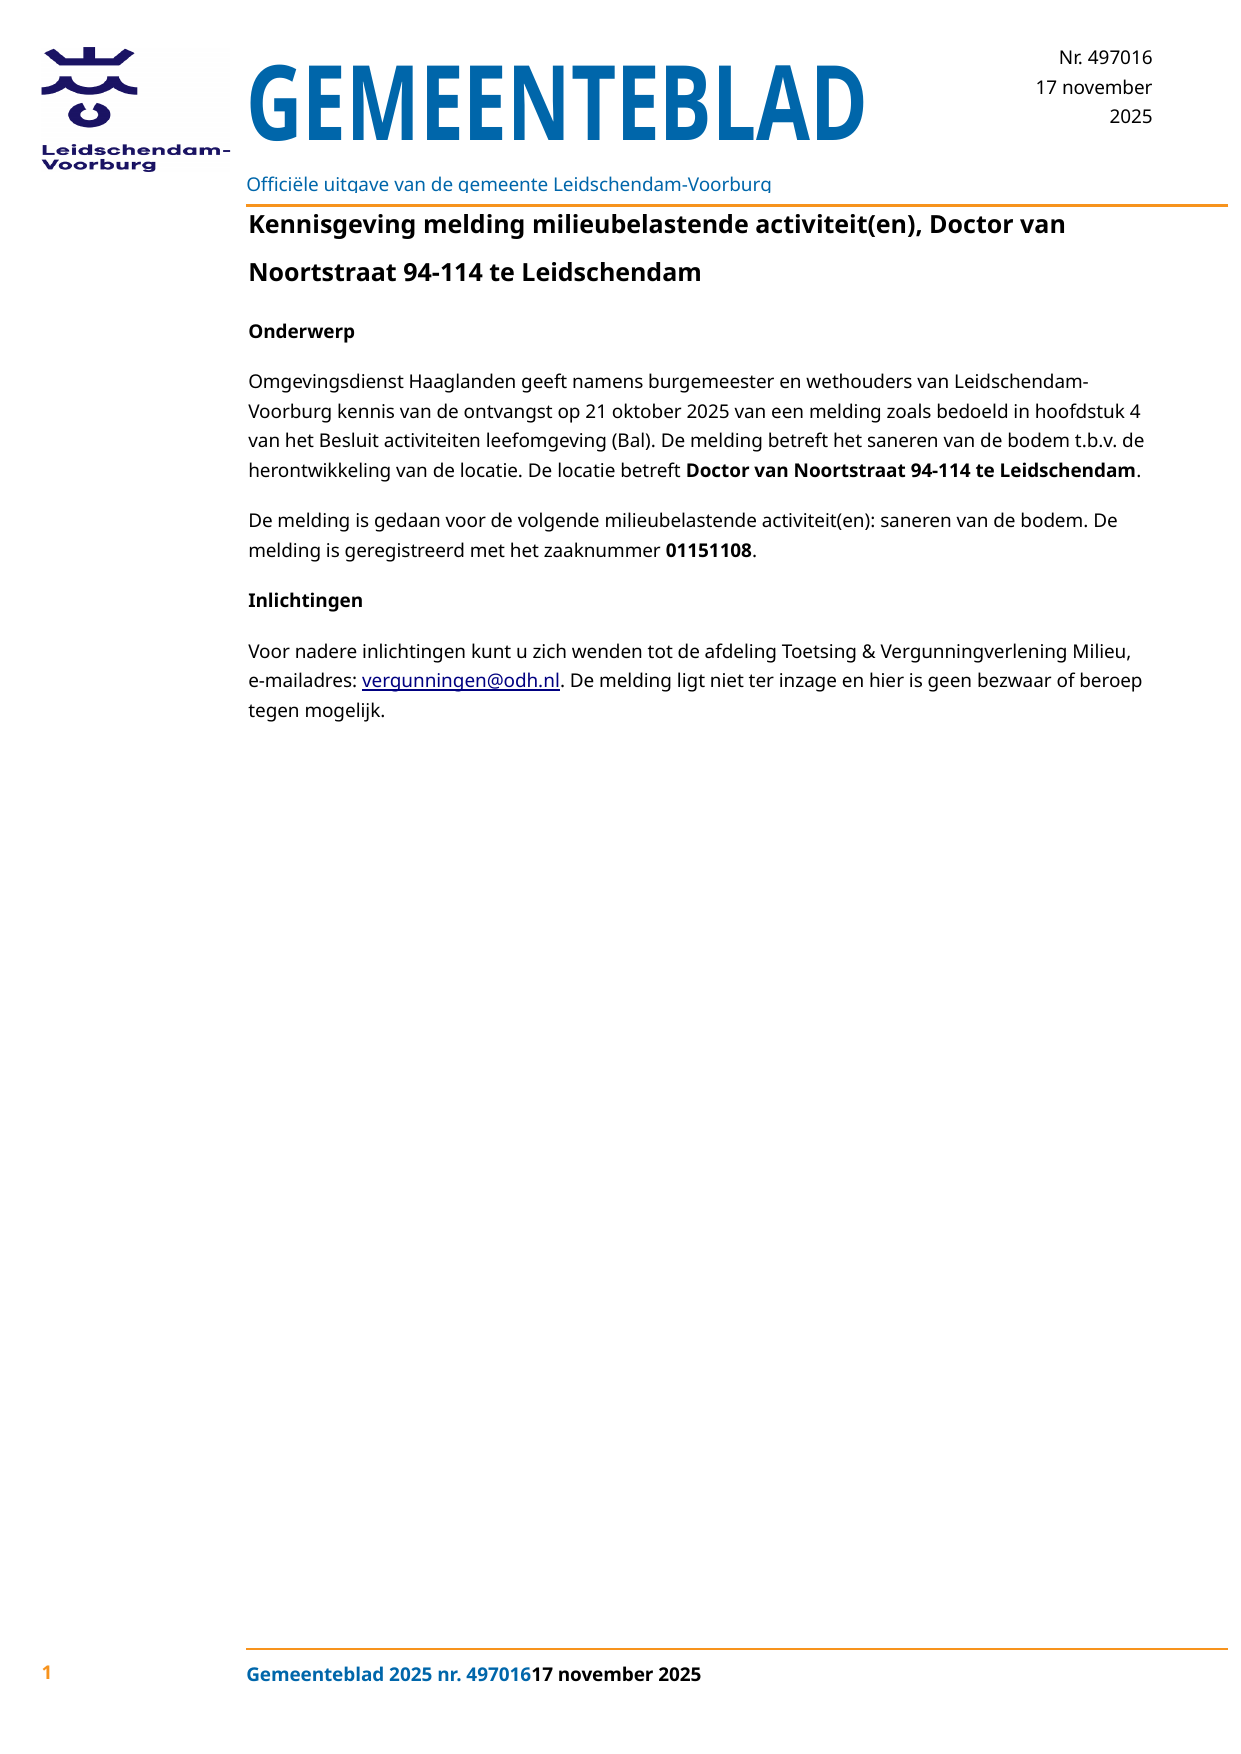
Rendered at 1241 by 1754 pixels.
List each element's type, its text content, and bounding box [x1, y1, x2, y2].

text Inlichtingen [248, 587, 1152, 613]
text Kennisgeving melding milieubelastende activiteit(en), Doctor van Noortstraat 94-114 te Leidschendam [248, 207, 1152, 288]
picture [41, 47, 231, 172]
text Voor nadere inlichtingen kunt u zich wenden tot de afdeling Toetsing & Vergunningverlening Milieu, e-mailadres: vergunningen@odh.nl. De melding ligt niet ter inzage en hier is geen bezwaar of beroep tegen mogelijk. [248, 638, 1152, 723]
text Onderwerp [248, 318, 1152, 344]
text De melding is gedaan voor de volgende milieubelastende activiteit(en): saneren van de bodem. De melding is geregistreerd met het zaaknummer 01151108. [248, 507, 1152, 563]
text Omgevingsdienst Haaglanden geeft namens burgemeester en wethouders van Leidschendam-Voorburg kennis van de ontvangst op 21 oktober 2025 van een melding zoals bedoeld in hoofdstuk 4 van het Besluit activiteiten leefomgeving (Bal). De melding betreft het saneren van de bodem t.b.v. de herontwikkeling van de locatie. De locatie betreft Doctor van Noortstraat 94-114 te Leidschendam. [248, 368, 1152, 483]
